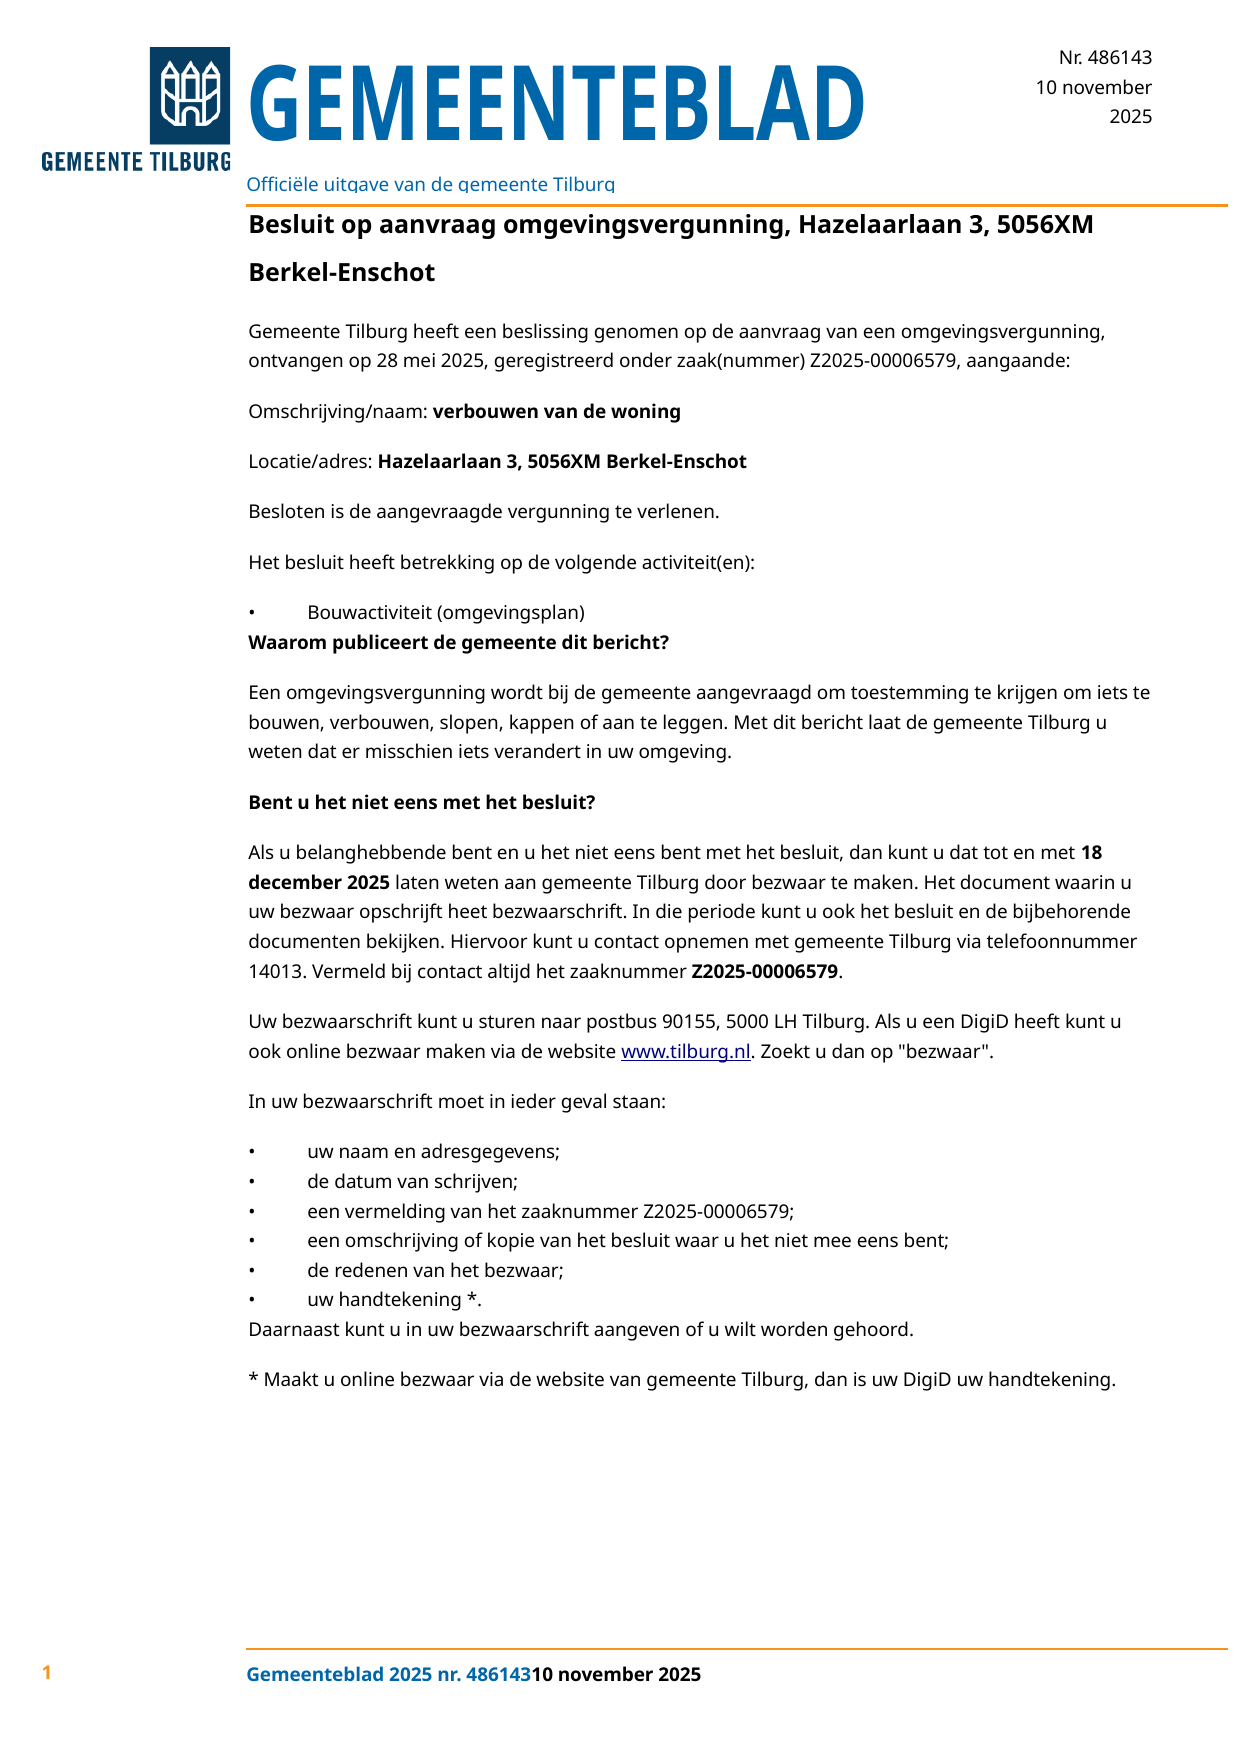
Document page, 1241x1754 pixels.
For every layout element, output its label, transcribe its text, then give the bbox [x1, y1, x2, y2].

list een vermelding van het zaaknummer Z2025-00006579; [248, 1198, 1152, 1224]
text Besloten is de aangevraagde vergunning te verlenen. [248, 499, 1152, 524]
list uw handtekening *. [248, 1287, 1152, 1312]
text Gemeente Tilburg heeft een beslissing genomen op de aanvraag van een omgevingsvergunning, ontvangen op 28 mei 2025, geregistreerd onder zaak(nummer) Z2025-00006579, aangaande: [248, 318, 1152, 373]
text Als u belanghebbende bent en u het niet eens bent met het besluit, dan kunt u dat tot en met 18 december 2025 laten weten aan gemeente Tilburg door bezwaar te maken. Het document waarin u uw bezwaar opschrijft heet bezwaarschrift. In die periode kunt u ook het besluit en de bijbehorende documenten bekijken. Hiervoor kunt u contact opnemen met gemeente Tilburg via telefoonnummer 14013. Vermeld bij contact altijd het zaaknummer Z2025-00006579. [248, 839, 1152, 984]
text Daarnaast kunt u in uw bezwaarschrift aangeven of u wilt worden gehoord. [248, 1316, 1152, 1342]
text Besluit op aanvraag omgevingsvergunning, Hazelaarlaan 3, 5056XM Berkel-Enschot [248, 207, 1152, 288]
text Omschrijving/naam: verbouwen van de woning [248, 398, 1152, 424]
text * Maakt u online bezwaar via de website van gemeente Tilburg, dan is uw DigiD uw handtekening. [248, 1367, 1152, 1392]
text Bent u het niet eens met het besluit? [248, 789, 1152, 815]
text Waarom publiceert de gemeente dit bericht? [248, 629, 1152, 655]
text Locatie/adres: Hazelaarlaan 3, 5056XM Berkel-Enschot [248, 448, 1152, 474]
text Het besluit heeft betrekking op de volgende activiteit(en): [248, 549, 1152, 575]
text In uw bezwaarschrift moet in ieder geval staan: [248, 1088, 1152, 1114]
list uw naam en adresgegevens; [248, 1139, 1152, 1164]
text Een omgevingsvergunning wordt bij de gemeente aangevraagd om toestemming te krijgen om iets te bouwen, verbouwen, slopen, kappen of aan te leggen. Met dit bericht laat de gemeente Tilburg u weten dat er misschien iets verandert in uw omgeving. [248, 679, 1152, 764]
list de datum van schrijven; [248, 1168, 1152, 1194]
list een omschrijving of kopie van het besluit waar u het niet mee eens bent; [248, 1227, 1152, 1253]
list Bouwactiviteit (omgevingsplan) [248, 599, 1152, 625]
text Uw bezwaarschrift kunt u sturen naar postbus 90155, 5000 LH Tilburg. Als u een DigiD heeft kunt u ook online bezwaar maken via de website www.tilburg.nl. Zoekt u dan op "bezwaar". [248, 1008, 1152, 1064]
picture [41, 47, 231, 172]
list de redenen van het bezwaar; [248, 1257, 1152, 1283]
